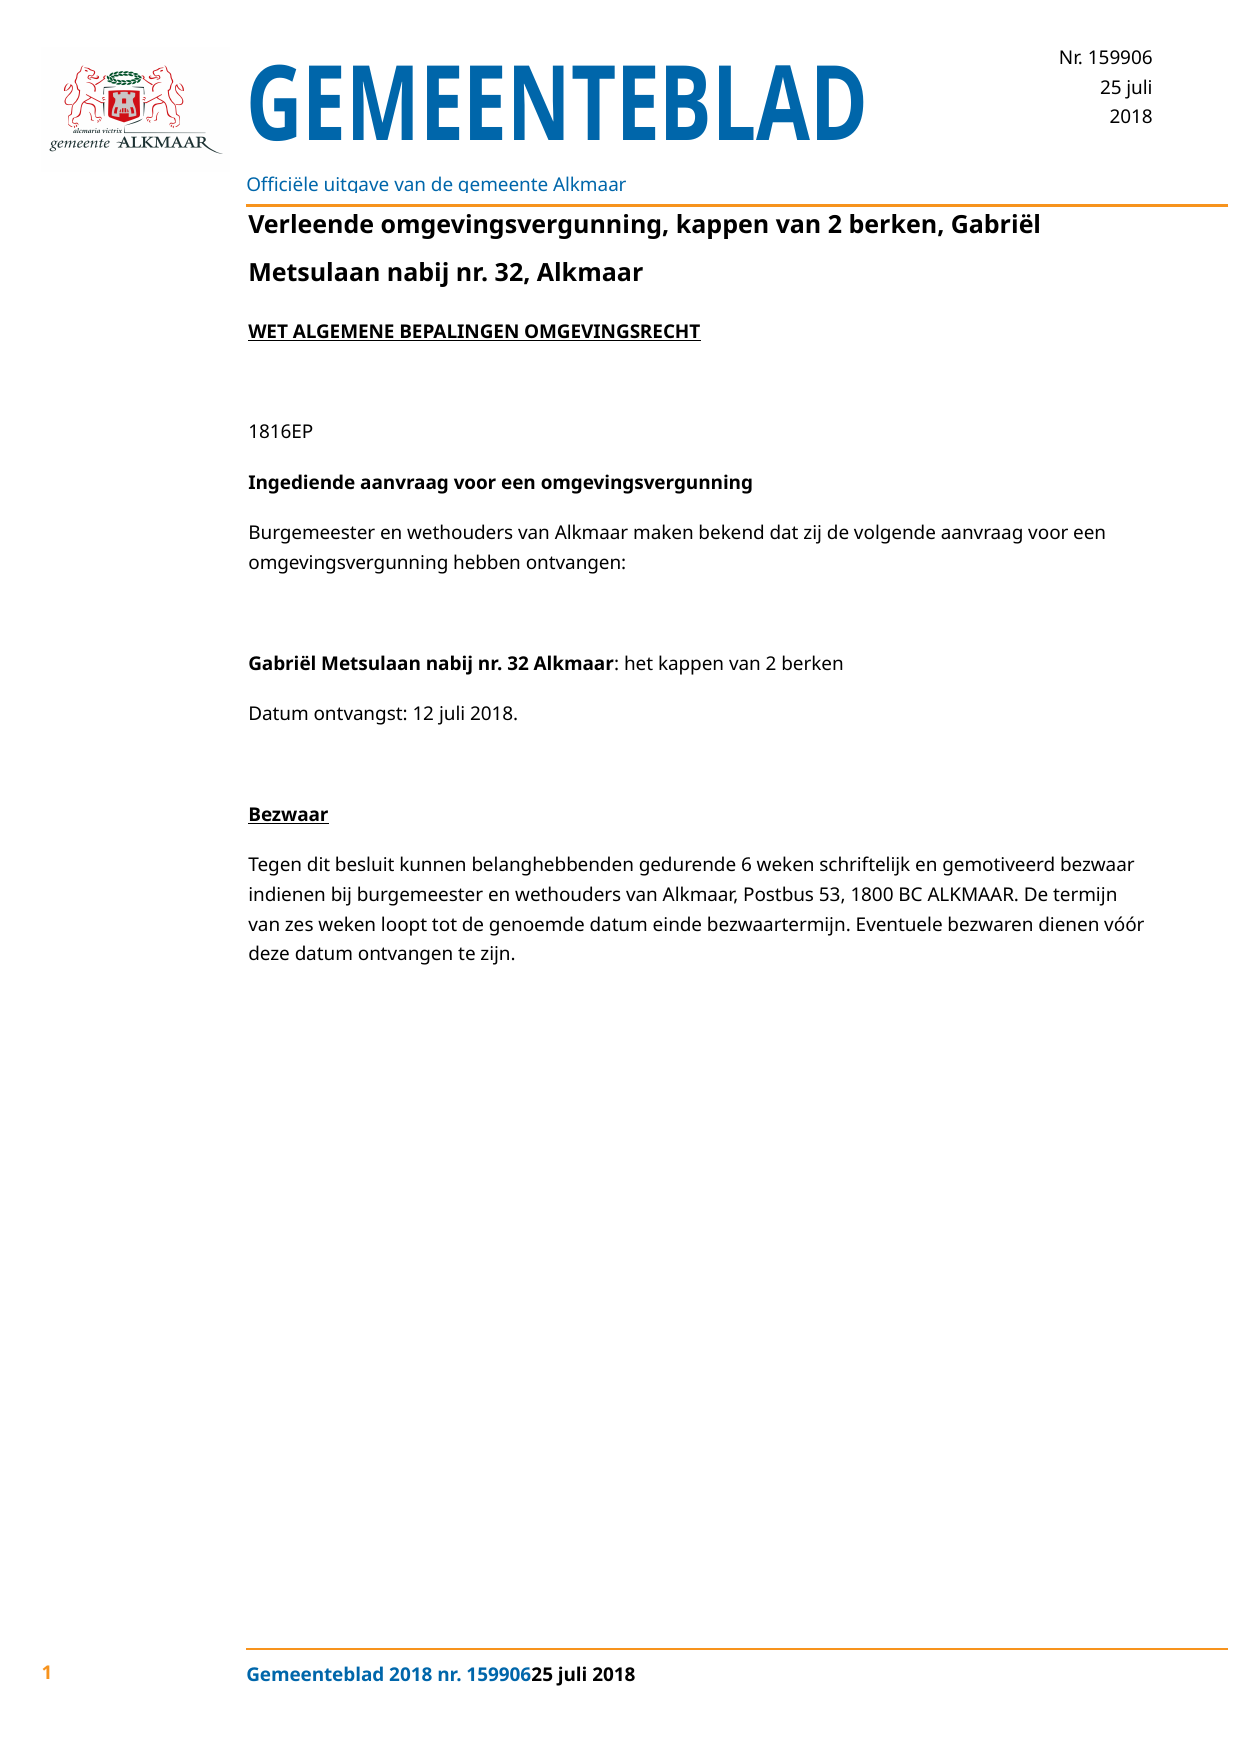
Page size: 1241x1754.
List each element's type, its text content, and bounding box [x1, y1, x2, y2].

text Gabriël Metsulaan nabij nr. 32 Alkmaar: het kappen van 2 berken [248, 650, 1152, 676]
text Ingediende aanvraag voor een omgevingsvergunning [248, 469, 1152, 495]
text Burgemeester en wethouders van Alkmaar maken bekend dat zij de volgende aanvraag voor een omgevingsvergunning hebben ontvangen: [248, 519, 1152, 575]
picture [41, 47, 231, 172]
text Datum ontvangst: 12 juli 2018. [248, 700, 1152, 726]
text 1816EP [248, 419, 1152, 444]
text Bezwaar [248, 801, 1152, 827]
text Verleende omgevingsvergunning, kappen van 2 berken, Gabriël Metsulaan nabij nr. 32, Alkmaar [248, 207, 1152, 288]
text WET ALGEMENE BEPALINGEN OMGEVINGSRECHT [248, 318, 1152, 344]
text Tegen dit besluit kunnen belanghebbenden gedurende 6 weken schriftelijk en gemotiveerd bezwaar indienen bij burgemeester en wethouders van Alkmaar, Postbus 53, 1800 BC ALKMAAR. De termijn van zes weken loopt tot de genoemde datum einde bezwaartermijn. Eventuele bezwaren dienen vóór deze datum ontvangen te zijn. [248, 852, 1152, 966]
